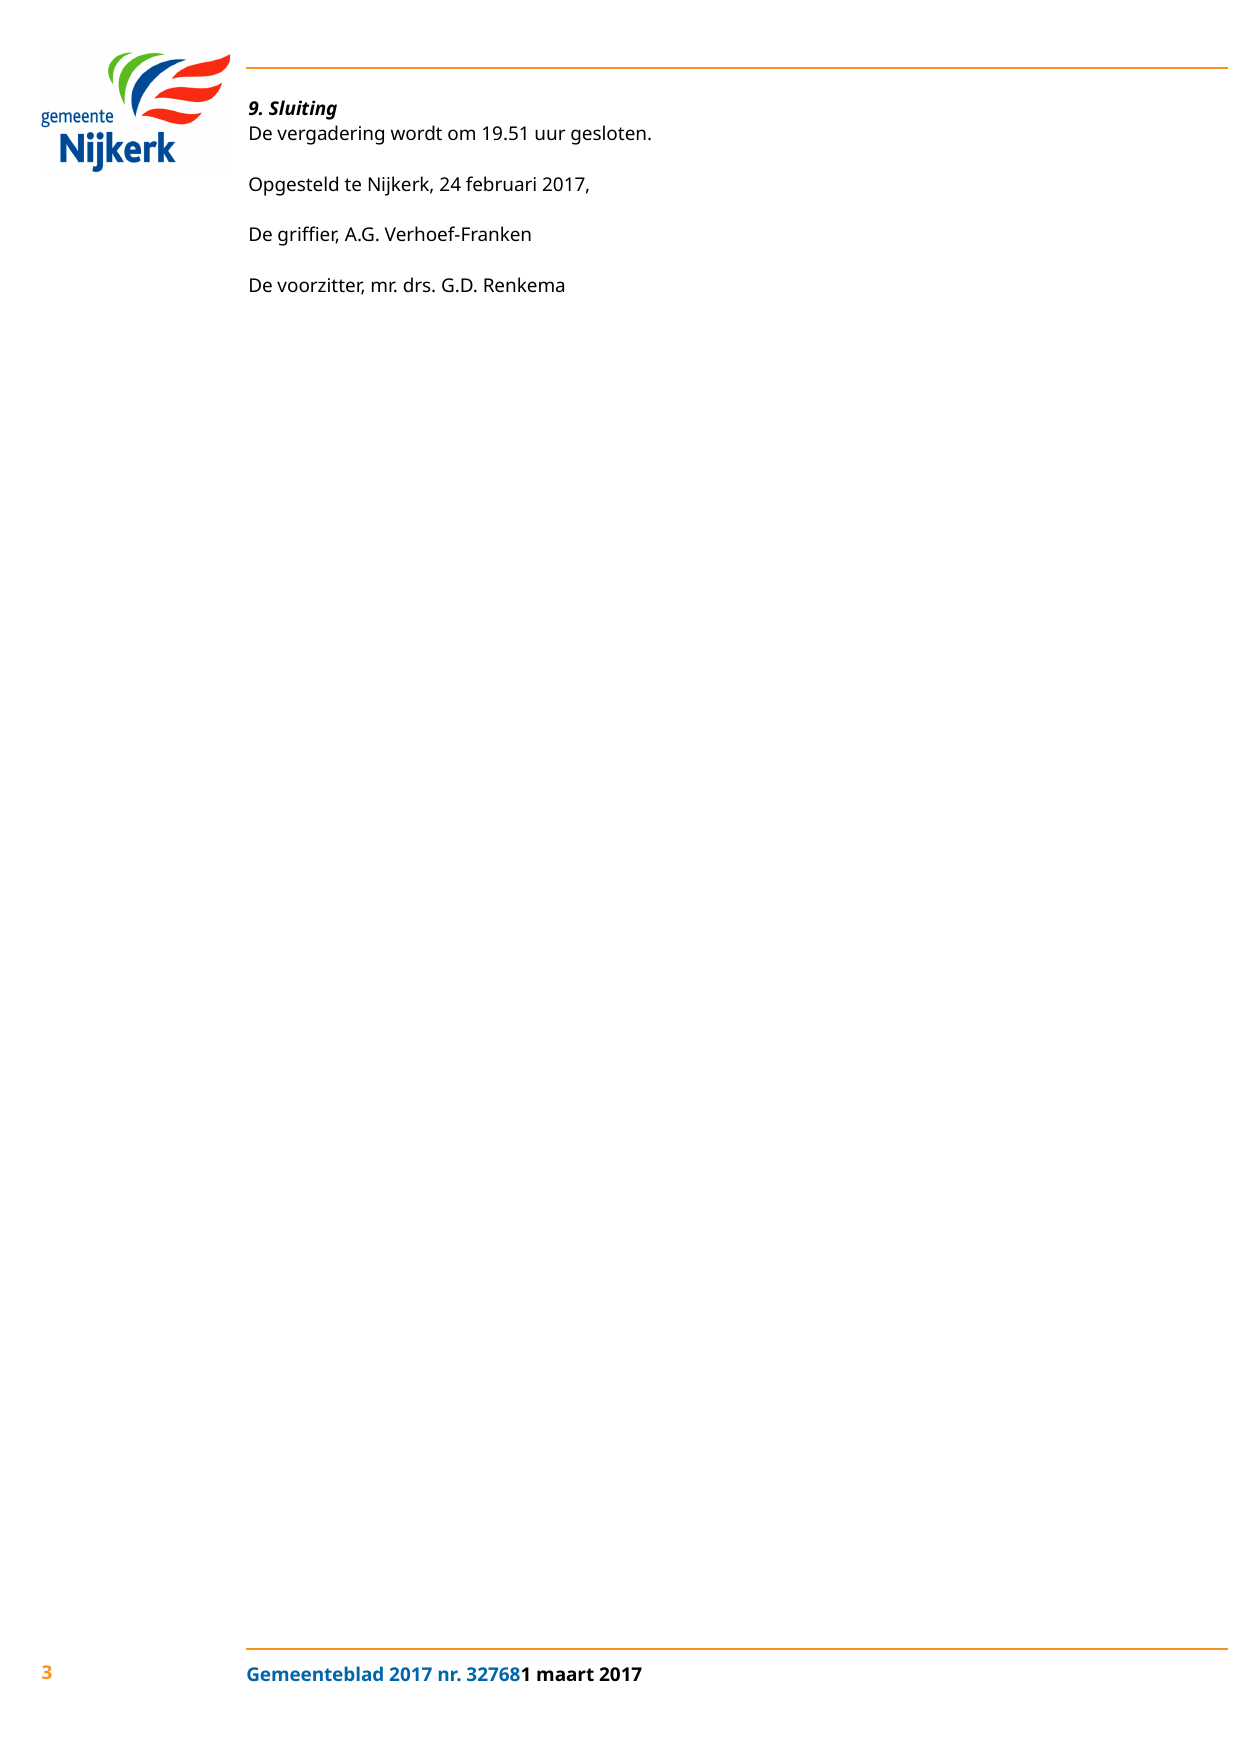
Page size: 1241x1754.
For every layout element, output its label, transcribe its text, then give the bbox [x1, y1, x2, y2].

text Opgesteld te Nijkerk, 24 februari 2017, [248, 171, 1152, 197]
text De vergadering wordt om 19.51 uur gesloten. [248, 121, 1152, 146]
text De voorzitter, mr. drs. G.D. Renkema [248, 272, 1152, 297]
text 9. Sluiting [248, 95, 1152, 121]
picture [41, 47, 231, 172]
text De griffier, A.G. Verhoef-Franken [248, 221, 1152, 247]
